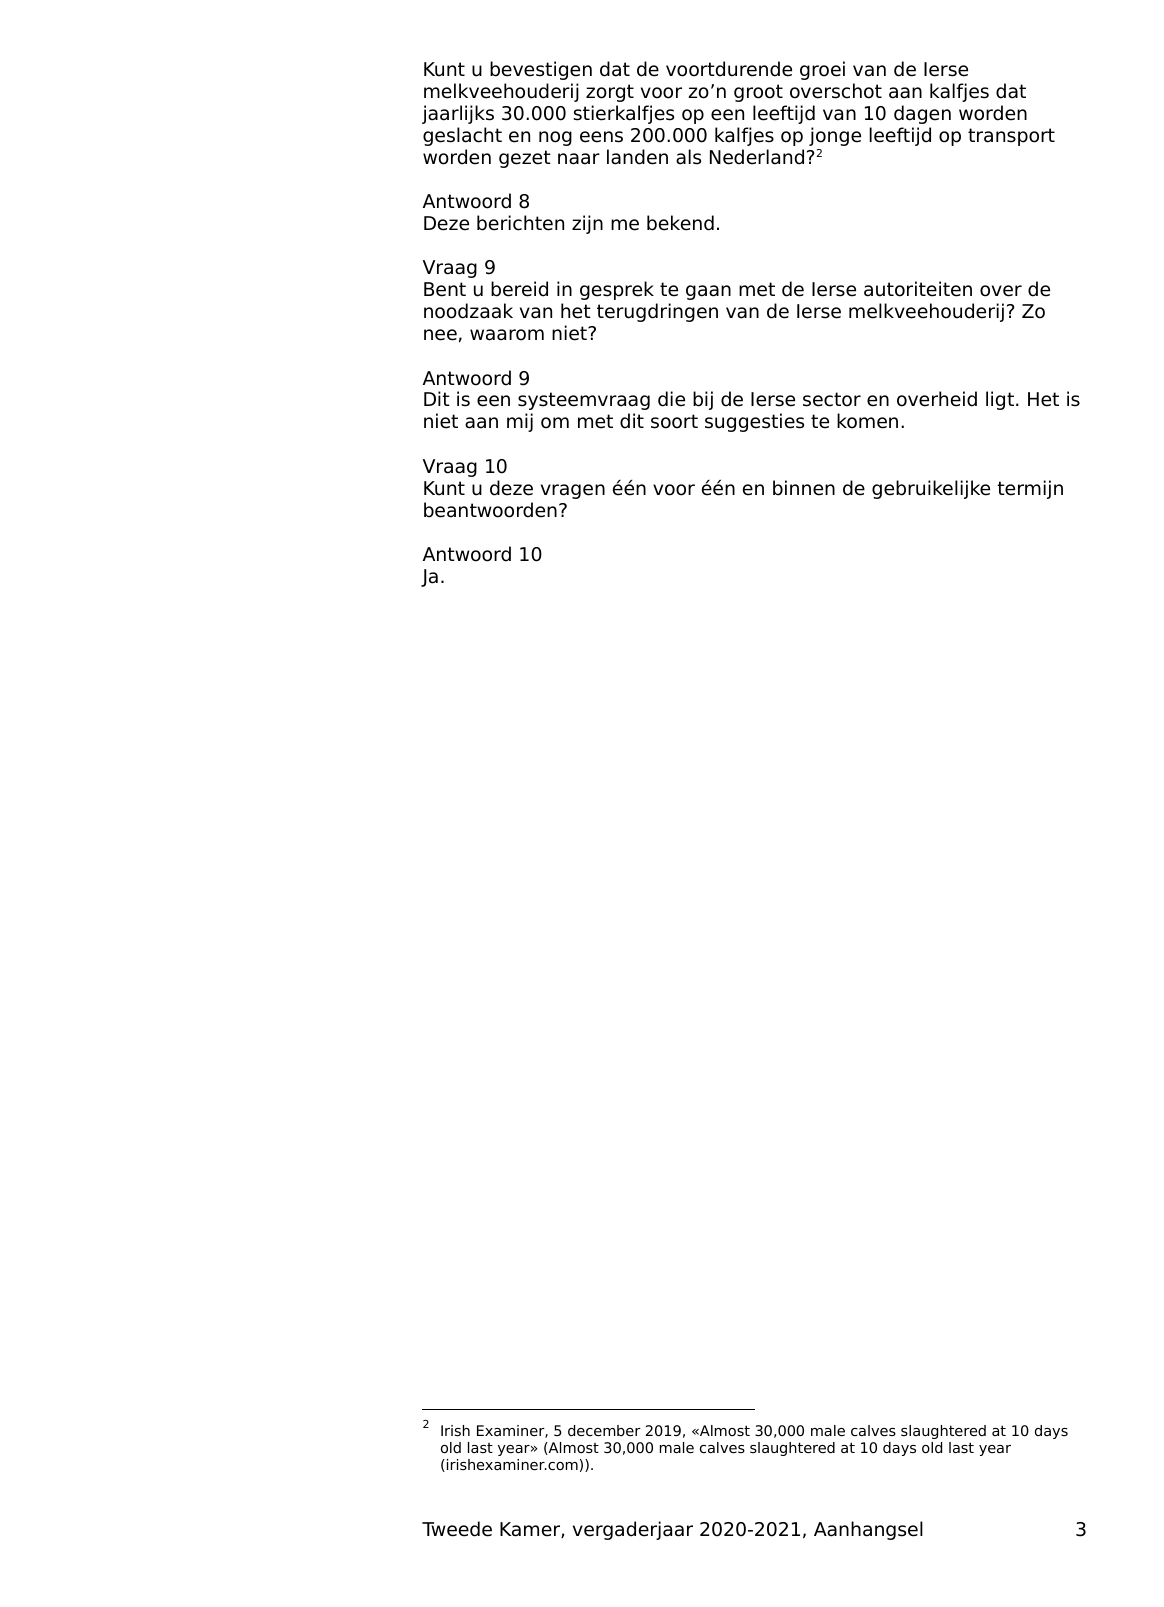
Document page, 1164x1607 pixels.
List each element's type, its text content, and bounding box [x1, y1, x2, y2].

text Kunt u deze vragen één voor één en binnen de gebruikelijke termijn beantwoorden? [422, 477, 1087, 521]
text Dit is een systeemvraag die bij de Ierse sector en overheid ligt. Het is niet aan mij om met dit soort suggesties te komen. [422, 389, 1087, 433]
text Bent u bereid in gesprek te gaan met de Ierse autoriteiten over de noodzaak van het terugdringen van de Ierse melkveehouderij? Zo nee, waarom niet? [422, 279, 1087, 345]
text Irish Examiner, 5 december 2019, «Almost 30,000 male calves slaughtered at 10 days old last year» (Almost 30,000 male calves slaughtered at 10 days old last year (irishexaminer.com)). [422, 1418, 1087, 1474]
text Deze berichten zijn me bekend. [422, 213, 1087, 235]
text Ja. [422, 566, 1087, 588]
text Kunt u bevestigen dat de voortdurende groei van de Ierse melkveehouderij zorgt voor zo’n groot overschot aan kalfjes dat jaarlijks 30.000 stierkalfjes op een leeftijd van 10 dagen worden geslacht en nog eens 200.000 kalfjes op jonge leeftijd op transport worden gezet naar landen als Nederland? [422, 59, 1087, 169]
text Antwoord 9 [422, 367, 1087, 389]
text Vraag 9 [422, 257, 1087, 279]
text Antwoord 8 [422, 191, 1087, 213]
text Antwoord 10 [422, 544, 1087, 566]
text Vraag 10 [422, 456, 1087, 477]
